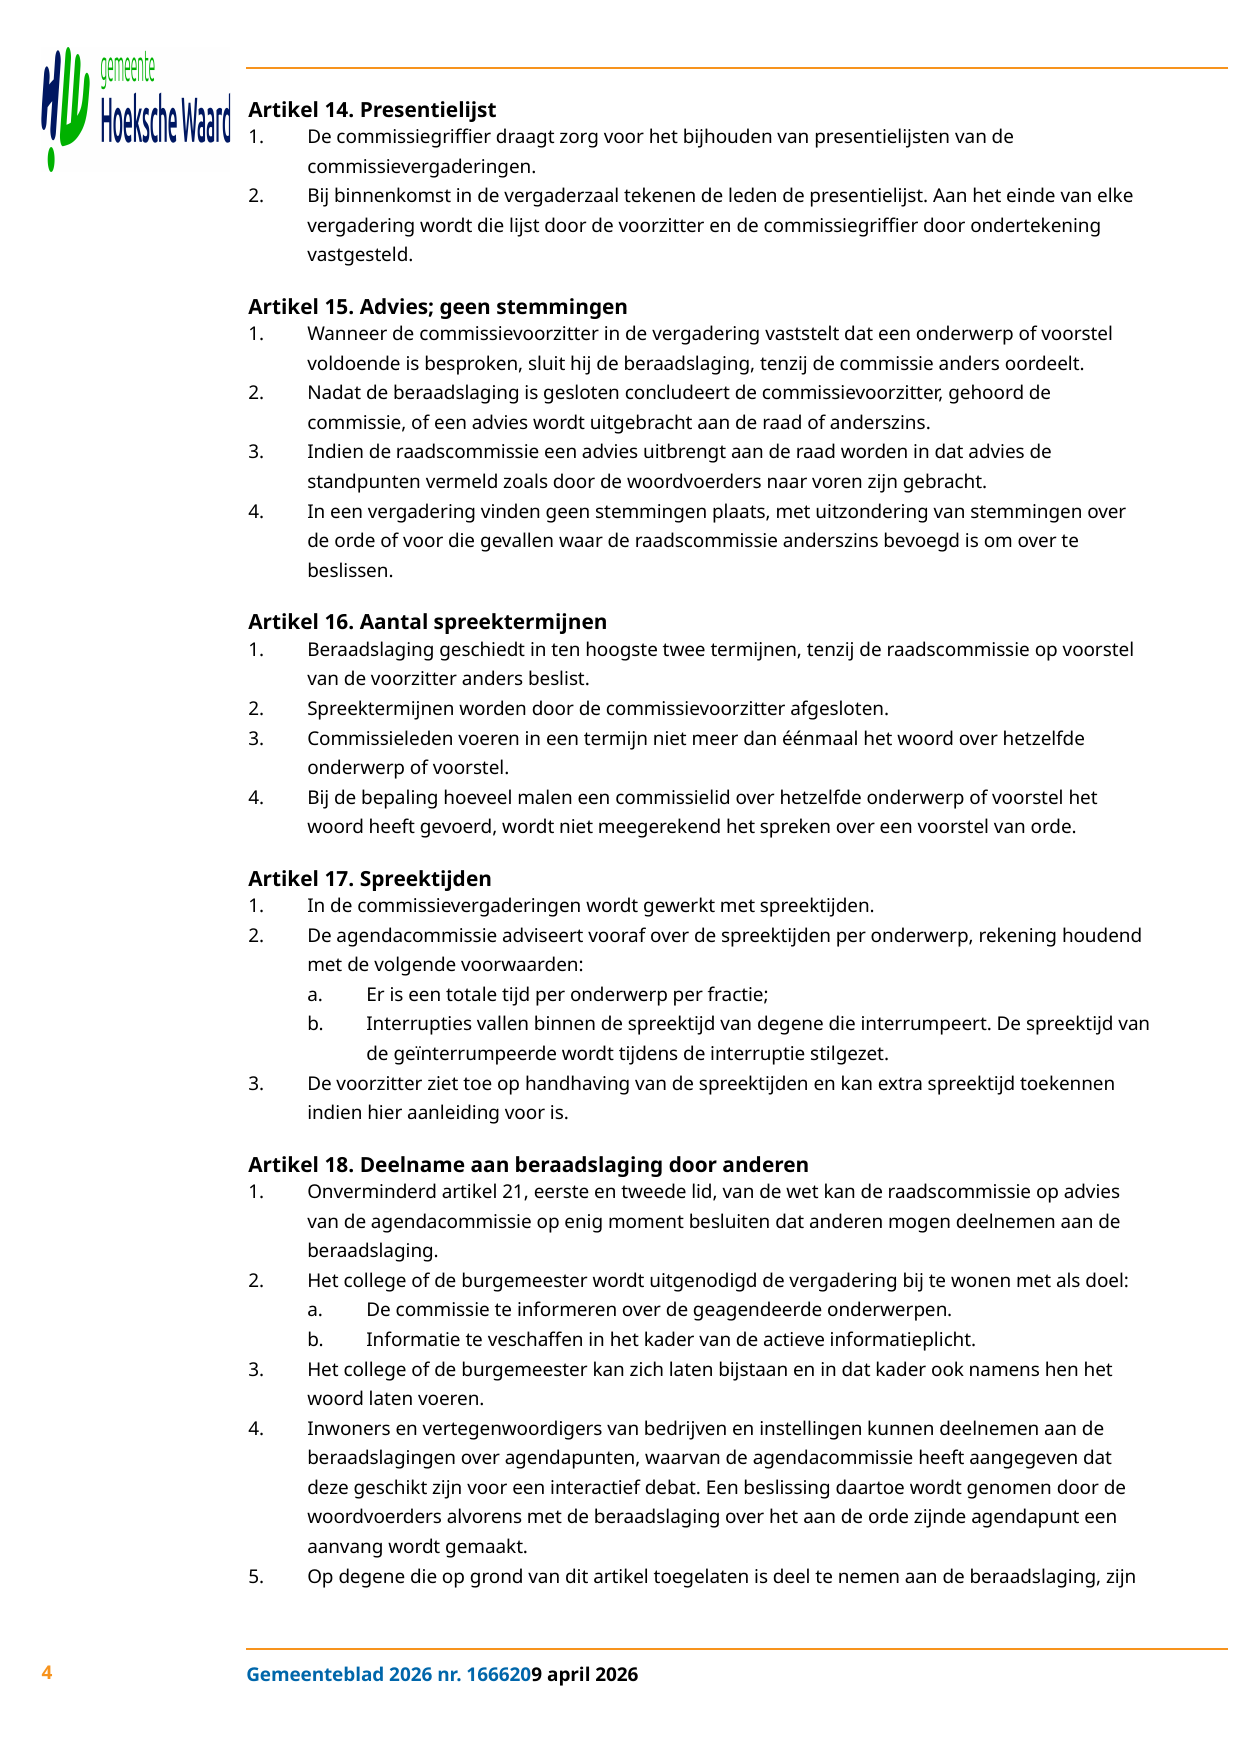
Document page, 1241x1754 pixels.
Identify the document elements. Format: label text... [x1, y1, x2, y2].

list Indien de raadscommissie een advies uitbrengt aan de raad worden in dat advies de standpunten vermeld zoals door de woordvoerders naar voren zijn gebracht. [248, 439, 1152, 494]
list Op degene die op grond van dit artikel toegelaten is deel te nemen aan de beraadslaging, zijn [248, 1563, 1152, 1588]
list Commissieleden voeren in een termijn niet meer dan éénmaal het woord over hetzelfde onderwerp of voorstel. [248, 725, 1152, 780]
list Interrupties vallen binnen de spreektijd van degene die interrumpeert. De spreektijd van de geïnterrumpeerde wordt tijdens de interruptie stilgezet. [307, 1011, 1152, 1066]
list Wanneer de commissievoorzitter in de vergadering vaststelt dat een onderwerp of voorstel voldoende is besproken, sluit hij de beraadslaging, tenzij de commissie anders oordeelt. [248, 320, 1152, 376]
list De commissie te informeren over de geagendeerde onderwerpen. [307, 1297, 1152, 1322]
text Artikel 15. Advies; geen stemmingen [248, 292, 1152, 320]
list De commissiegriffier draagt zorg voor het bijhouden van presentielijsten van de commissievergaderingen. [248, 123, 1152, 178]
text Artikel 17. Spreektijden [248, 864, 1152, 892]
list Onverminderd artikel 21, eerste en tweede lid, van de wet kan de raadscommissie op advies van de agendacommissie op enig moment besluiten dat anderen mogen deelnemen aan de beraadslaging. [248, 1178, 1152, 1263]
text Artikel 14. Presentielijst [248, 95, 1152, 123]
list Beraadslaging geschiedt in ten hoogste twee termijnen, tenzij de raadscommissie op voorstel van de voorzitter anders beslist. [248, 636, 1152, 691]
list Nadat de beraadslaging is gesloten concludeert de commissievoorzitter, gehoord de commissie, of een advies wordt uitgebracht aan de raad of anderszins. [248, 379, 1152, 435]
list Bij binnenkomst in de vergaderzaal tekenen de leden de presentielijst. Aan het einde van elke vergadering wordt die lijst door de voorzitter en de commissiegriffier door ondertekening vastgesteld. [248, 182, 1152, 267]
text Artikel 16. Aantal spreektermijnen [248, 607, 1152, 636]
list In de commissievergaderingen wordt gewerkt met spreektijden. [248, 892, 1152, 918]
picture [41, 47, 231, 172]
list Het college of de burgemeester kan zich laten bijstaan en in dat kader ook namens hen het woord laten voeren. [248, 1356, 1152, 1411]
list De agendacommissie adviseert vooraf over de spreektijden per onderwerp, rekening houdend met de volgende voorwaarden: [248, 922, 1152, 977]
list Er is een totale tijd per onderwerp per fractie; [307, 981, 1152, 1007]
list Bij de bepaling hoeveel malen een commissielid over hetzelfde onderwerp of voorstel het woord heeft gevoerd, wordt niet meegerekend het spreken over een voorstel van orde. [248, 784, 1152, 839]
list Informatie te veschaffen in het kader van de actieve informatieplicht. [307, 1326, 1152, 1352]
text Artikel 18. Deelname aan beraadslaging door anderen [248, 1150, 1152, 1178]
list Het college of de burgemeester wordt uitgenodigd de vergadering bij te wonen met als doel: [248, 1267, 1152, 1293]
list Spreektermijnen worden door de commissievoorzitter afgesloten. [248, 695, 1152, 721]
list De voorzitter ziet toe op handhaving van de spreektijden en kan extra spreektijd toekennen indien hier aanleiding voor is. [248, 1070, 1152, 1125]
list Inwoners en vertegenwoordigers van bedrijven en instellingen kunnen deelnemen aan de beraadslagingen over agendapunten, waarvan de agendacommissie heeft aangegeven dat deze geschikt zijn voor een interactief debat. Een beslissing daartoe wordt genomen door de woordvoerders alvorens met de beraadslaging over het aan de orde zijnde agendapunt een aanvang wordt gemaakt. [248, 1415, 1152, 1559]
list In een vergadering vinden geen stemmingen plaats, met uitzondering van stemmingen over de orde of voor die gevallen waar de raadscommissie anderszins bevoegd is om over te beslissen. [248, 498, 1152, 583]
